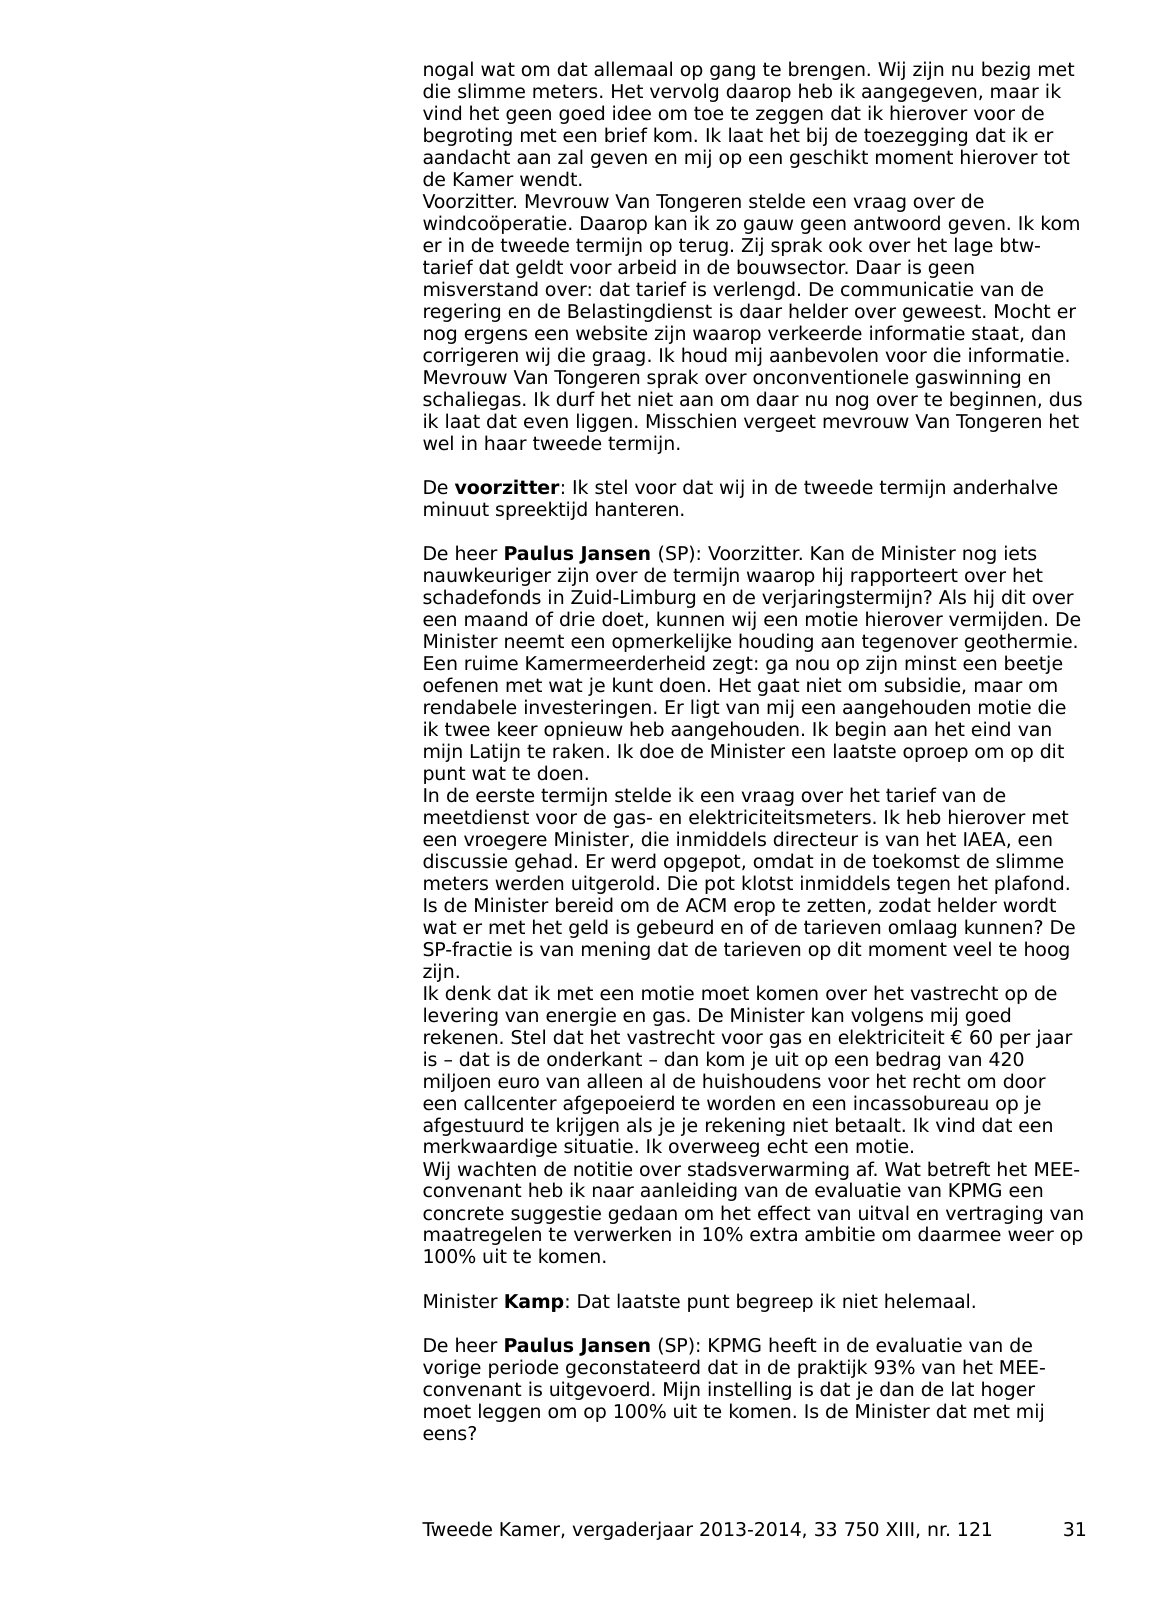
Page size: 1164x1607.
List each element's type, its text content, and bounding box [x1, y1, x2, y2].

text De heer Paulus Jansen (SP): Voorzitter. Kan de Minister nog iets nauwkeuriger zijn over de termijn waarop hij rapporteert over het schadefonds in Zuid-Limburg en de verjaringstermijn? Als hij dit over een maand of drie doet, kunnen wij een motie hierover vermijden. De Minister neemt een opmerkelijke houding aan tegenover geothermie. Een ruime Kamermeerderheid zegt: ga nou op zijn minst een beetje oefenen met wat je kunt doen. Het gaat niet om subsidie, maar om rendabele investeringen. Er ligt van mij een aangehouden motie die ik twee keer opnieuw heb aangehouden. Ik begin aan het eind van mijn Latijn te raken. Ik doe de Minister een laatste oproep om op dit punt wat te doen. [422, 543, 1087, 785]
text Mevrouw Van Tongeren sprak over onconventionele gaswinning en schaliegas. Ik durf het niet aan om daar nu nog over te beginnen, dus ik laat dat even liggen. Misschien vergeet mevrouw Van Tongeren het wel in haar tweede termijn. [422, 367, 1087, 455]
text Wij wachten de notitie over stadsverwarming af. Wat betreft het MEE-convenant heb ik naar aanleiding van de evaluatie van KPMG een concrete suggestie gedaan om het effect van uitval en vertraging van maatregelen te verwerken in 10% extra ambitie om daarmee weer op 100% uit te komen. [422, 1158, 1087, 1268]
text In de eerste termijn stelde ik een vraag over het tarief van de meetdienst voor de gas- en elektriciteitsmeters. Ik heb hierover met een vroegere Minister, die inmiddels directeur is van het IAEA, een discussie gehad. Er werd opgepot, omdat in de toekomst de slimme meters werden uitgerold. Die pot klotst inmiddels tegen het plafond. Is de Minister bereid om de ACM erop te zetten, zodat helder wordt wat er met het geld is gebeurd en of de tarieven omlaag kunnen? De SP-fractie is van mening dat de tarieven op dit moment veel te hoog zijn. [422, 785, 1087, 983]
text Voorzitter. Mevrouw Van Tongeren stelde een vraag over de windcoöperatie. Daarop kan ik zo gauw geen antwoord geven. Ik kom er in de tweede termijn op terug. Zij sprak ook over het lage btw-tarief dat geldt voor arbeid in de bouwsector. Daar is geen misverstand over: dat tarief is verlengd. De communicatie van de regering en de Belastingdienst is daar helder over geweest. Mocht er nog ergens een website zijn waarop verkeerde informatie staat, dan corrigeren wij die graag. Ik houd mij aanbevolen voor die informatie. [422, 191, 1087, 367]
text De voorzitter: Ik stel voor dat wij in de tweede termijn anderhalve minuut spreektijd hanteren. [422, 477, 1087, 521]
text nogal wat om dat allemaal op gang te brengen. Wij zijn nu bezig met die slimme meters. Het vervolg daarop heb ik aangegeven, maar ik vind het geen goed idee om toe te zeggen dat ik hierover voor de begroting met een brief kom. Ik laat het bij de toezegging dat ik er aandacht aan zal geven en mij op een geschikt moment hierover tot de Kamer wendt. [422, 59, 1087, 191]
text Minister Kamp: Dat laatste punt begreep ik niet helemaal. [422, 1291, 1087, 1312]
text De heer Paulus Jansen (SP): KPMG heeft in de evaluatie van de vorige periode geconstateerd dat in de praktijk 93% van het MEE-convenant is uitgevoerd. Mijn instelling is dat je dan de lat hoger moet leggen om op 100% uit te komen. Is de Minister dat met mij eens? [422, 1335, 1087, 1444]
text Ik denk dat ik met een motie moet komen over het vastrecht op de levering van energie en gas. De Minister kan volgens mij goed rekenen. Stel dat het vastrecht voor gas en elektriciteit € 60 per jaar is – dat is de onderkant – dan kom je uit op een bedrag van 420 miljoen euro van alleen al de huishoudens voor het recht om door een callcenter afgepoeierd te worden en een incassobureau op je afgestuurd te krijgen als je je rekening niet betaalt. Ik vind dat een merkwaardige situatie. Ik overweeg echt een motie. [422, 983, 1087, 1158]
